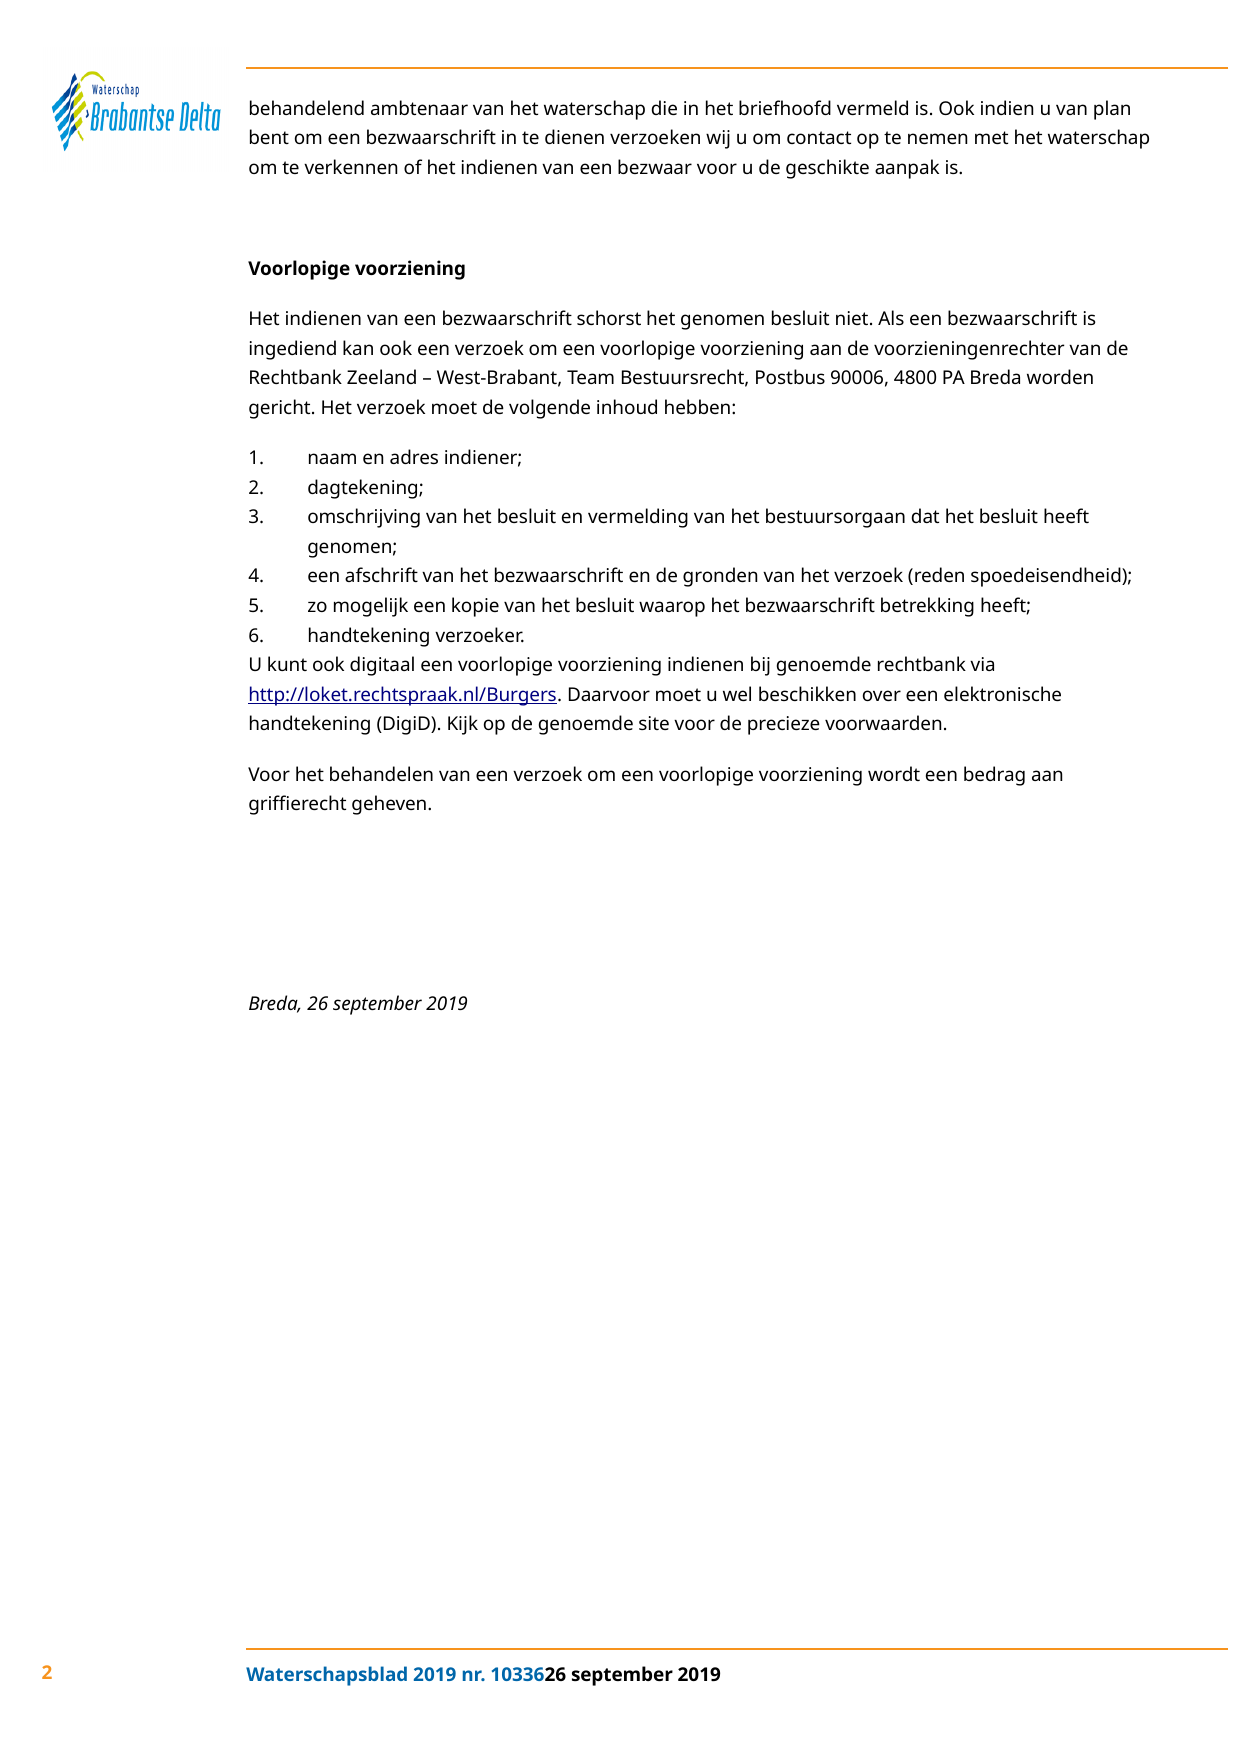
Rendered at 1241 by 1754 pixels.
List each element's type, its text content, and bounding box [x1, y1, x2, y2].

list handtekening verzoeker. [248, 622, 1152, 648]
list dagtekening; [248, 474, 1152, 500]
text U kunt ook digitaal een voorlopige voorziening indienen bij genoemde rechtbank via http://loket.rechtspraak.nl/Burgers. Daarvoor moet u wel beschikken over een elektronische handtekening (DigiD). Kijk op de genoemde site voor de precieze voorwaarden. [248, 651, 1152, 736]
text Voorlopige voorziening [248, 255, 1152, 281]
list zo mogelijk een kopie van het besluit waarop het bezwaarschrift betrekking heeft; [248, 592, 1152, 618]
list naam en adres indiener; [248, 444, 1152, 470]
list een afschrift van het bezwaarschrift en de gronden van het verzoek (reden spoedeisendheid); [248, 563, 1152, 588]
text behandelend ambtenaar van het waterschap die in het briefhoofd vermeld is. Ook indien u van plan bent om een bezwaarschrift in te dienen verzoeken wij u om contact op te nemen met het waterschap om te verkennen of het indienen van een bezwaar voor u de geschikte aanpak is. [248, 95, 1152, 180]
text Het indienen van een bezwaarschrift schorst het genomen besluit niet. Als een bezwaarschrift is ingediend kan ook een verzoek om een voorlopige voorziening aan de voorzieningenrechter van de Rechtbank Zeeland – West-Brabant, Team Bestuursrecht, Postbus 90006, 4800 PA Breda worden gericht. Het verzoek moet de volgende inhoud hebben: [248, 305, 1152, 420]
list omschrijving van het besluit en vermelding van het bestuursorgaan dat het besluit heeft genomen; [248, 503, 1152, 559]
picture [41, 47, 231, 172]
text Voor het behandelen van een verzoek om een voorlopige voorziening wordt een bedrag aan griffierecht geheven. [248, 761, 1152, 816]
text Breda, 26 september 2019 [248, 990, 1152, 1015]
